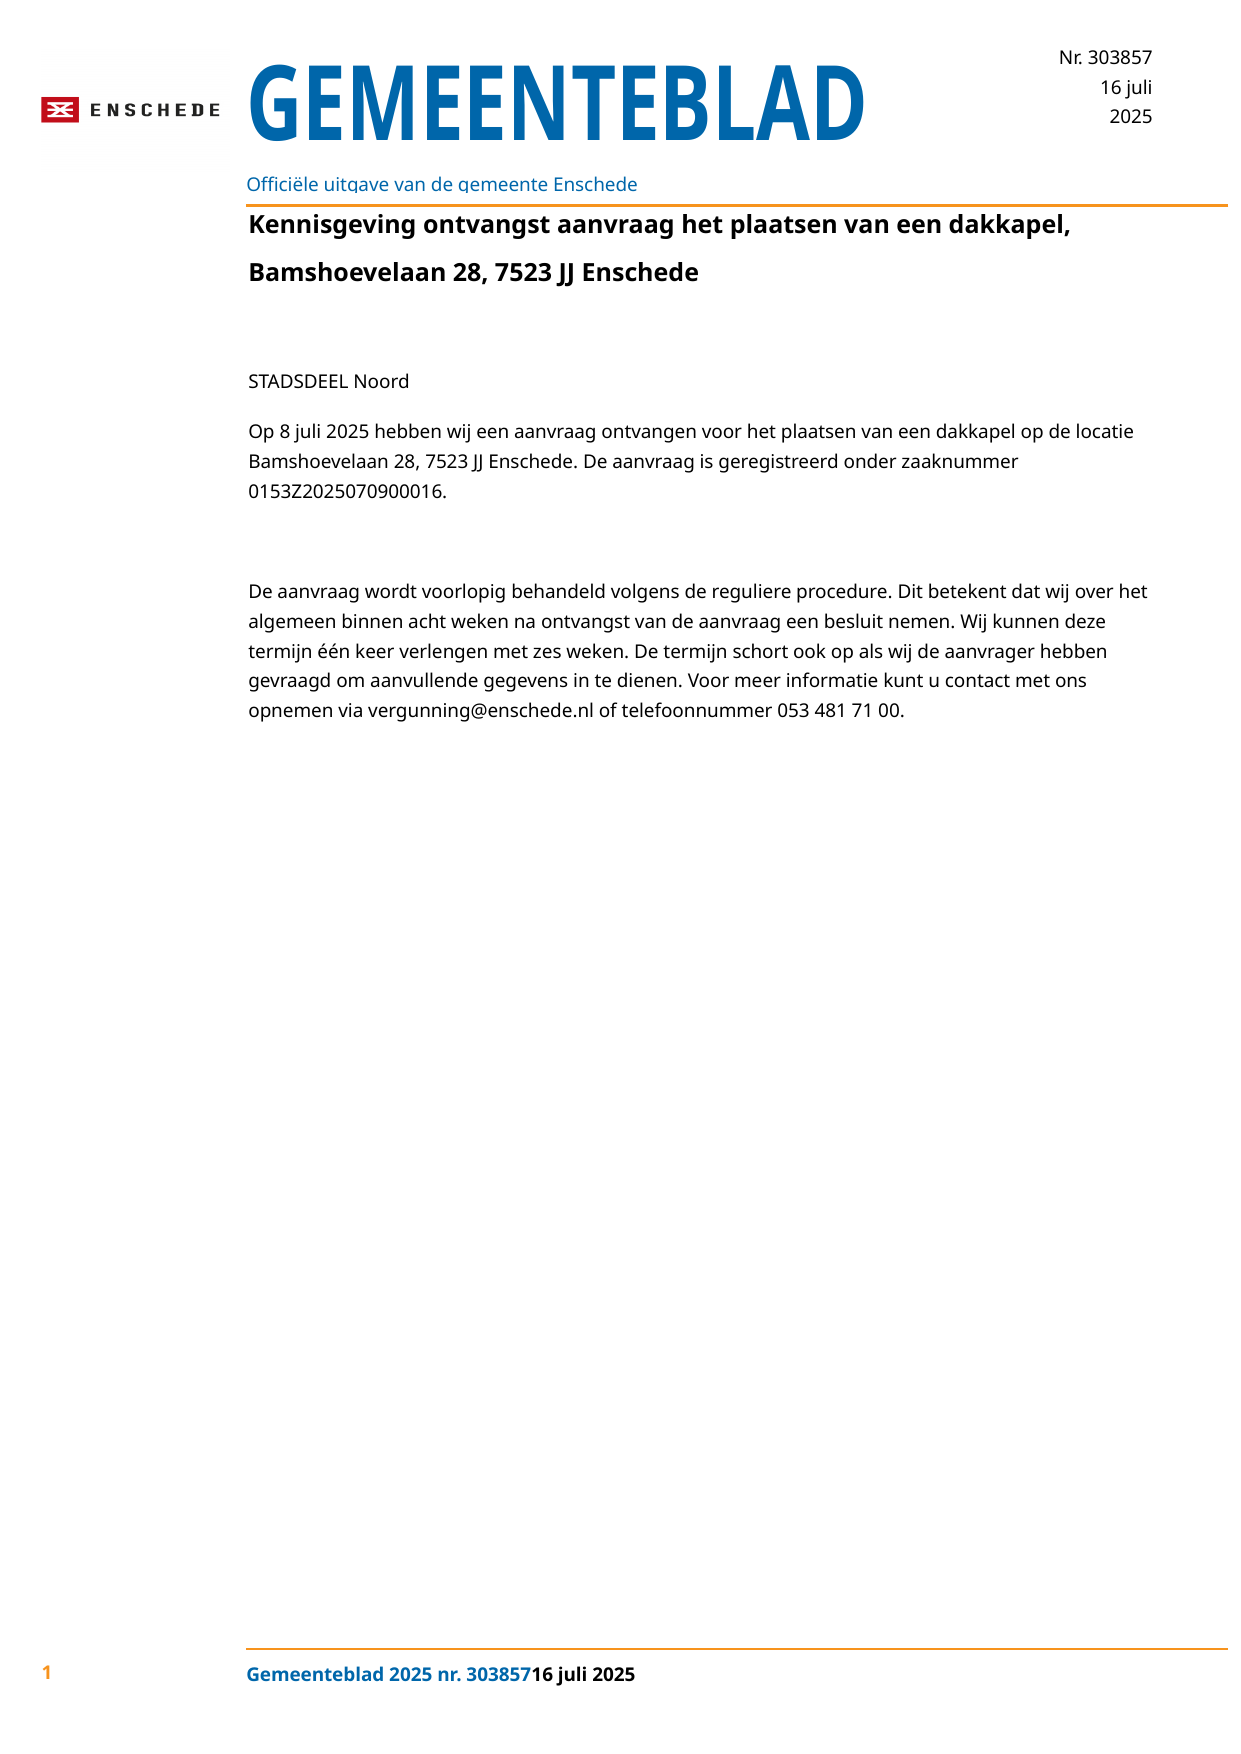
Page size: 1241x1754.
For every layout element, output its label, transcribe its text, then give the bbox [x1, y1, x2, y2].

text Op 8 juli 2025 hebben wij een aanvraag ontvangen voor het plaatsen van een dakkapel op de locatie Bamshoevelaan 28, 7523 JJ Enschede. De aanvraag is geregistreerd onder zaaknummer 0153Z2025070900016. [248, 419, 1152, 504]
text De aanvraag wordt voorlopig behandeld volgens de reguliere procedure. Dit betekent dat wij over het algemeen binnen acht weken na ontvangst van de aanvraag een besluit nemen. Wij kunnen deze termijn één keer verlengen met zes weken. De termijn schort ook op als wij de aanvrager hebben gevraagd om aanvullende gegevens in te dienen. Voor meer informatie kunt u contact met ons opnemen via vergunning@enschede.nl of telefoonnummer 053 481 71 00. [248, 579, 1152, 723]
picture [41, 47, 231, 172]
text STADSDEEL Noord [248, 368, 1152, 394]
text Kennisgeving ontvangst aanvraag het plaatsen van een dakkapel, Bamshoevelaan 28, 7523 JJ Enschede [248, 207, 1152, 288]
